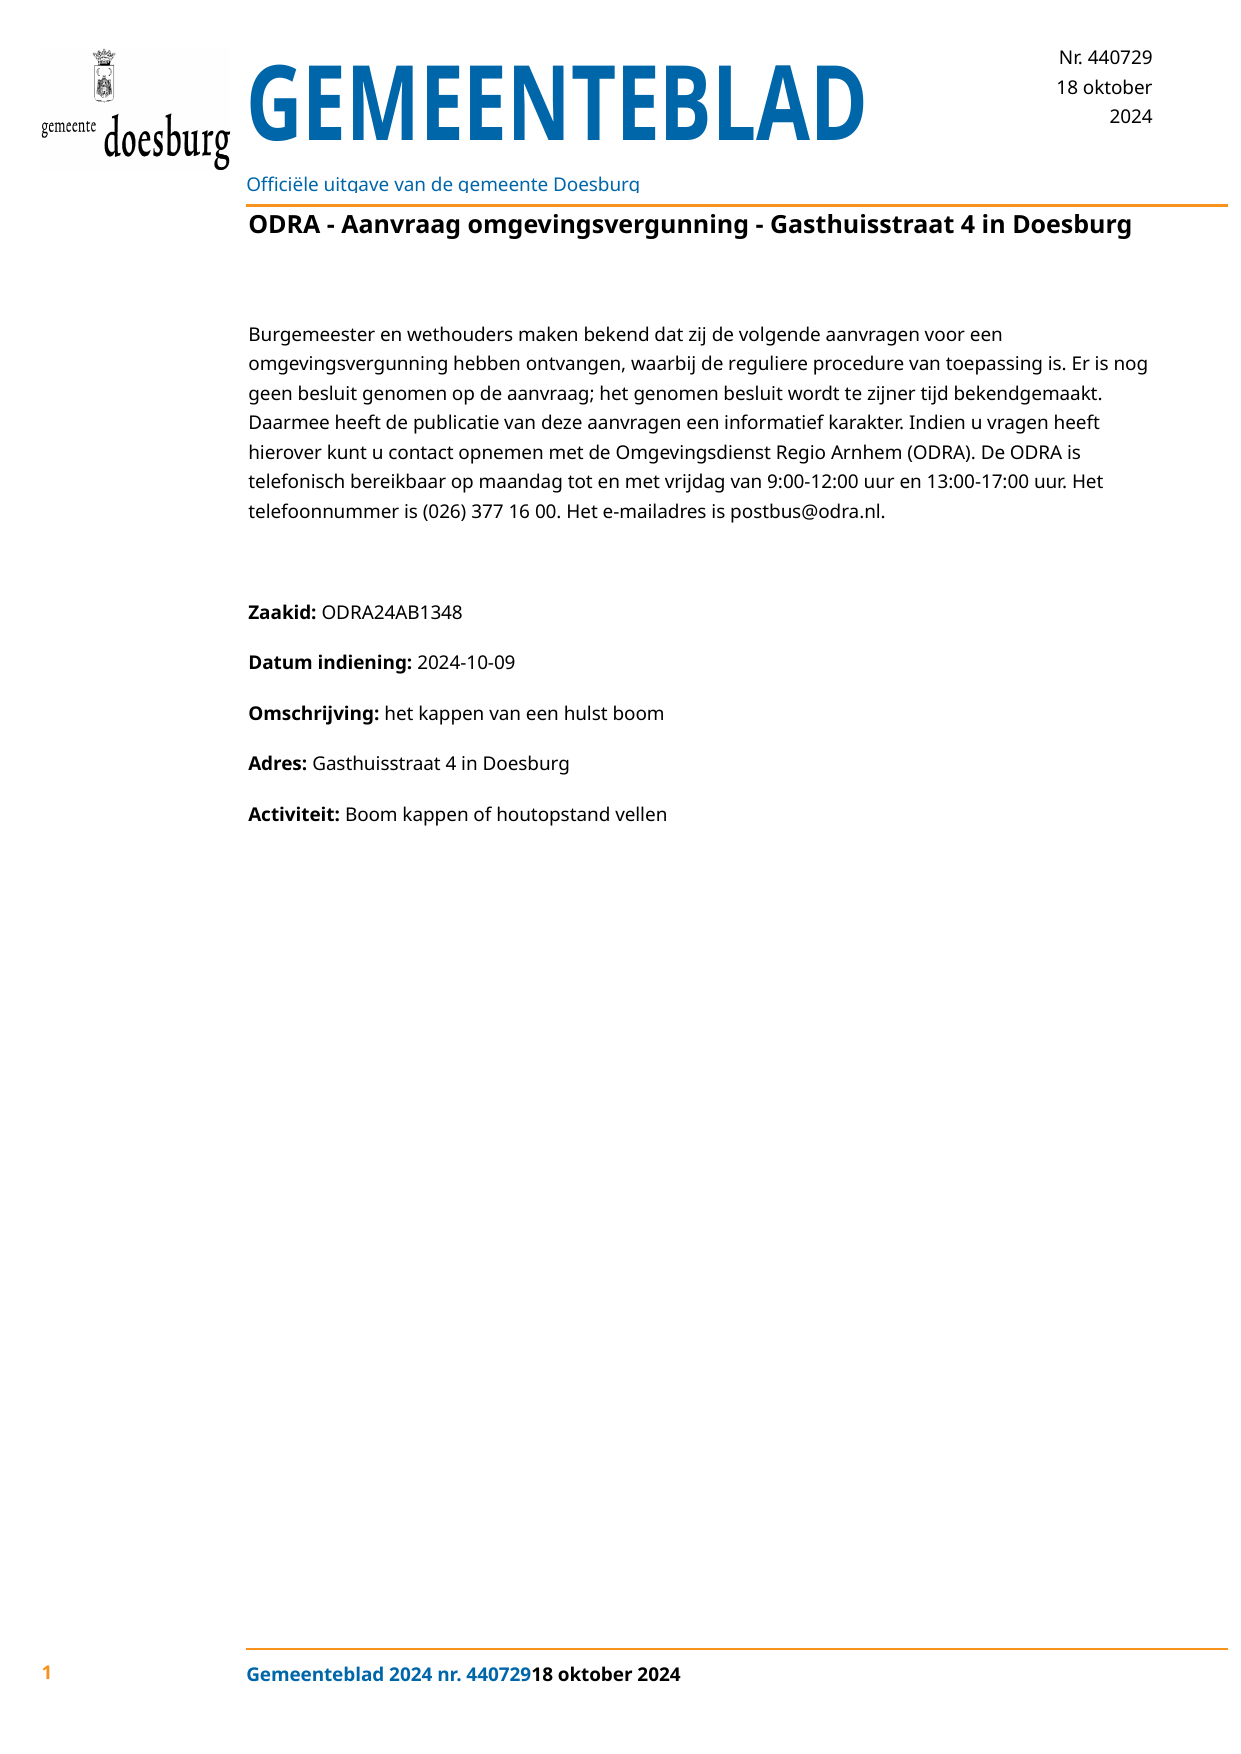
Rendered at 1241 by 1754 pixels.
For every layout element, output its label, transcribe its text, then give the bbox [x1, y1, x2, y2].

text Datum indiening: 2024-10-09 [248, 649, 1152, 675]
picture [41, 47, 231, 172]
text Burgemeester en wethouders maken bekend dat zij de volgende aanvragen voor een omgevingsvergunning hebben ontvangen, waarbij de reguliere procedure van toepassing is. Er is nog geen besluit genomen op de aanvraag; het genomen besluit wordt te zijner tijd bekendgemaakt. Daarmee heeft de publicatie van deze aanvragen een informatief karakter. Indien u vragen heeft hierover kunt u contact opnemen met de Omgevingsdienst Regio Arnhem (ODRA). De ODRA is telefonisch bereikbaar op maandag tot en met vrijdag van 9:00-12:00 uur en 13:00-17:00 uur. Het telefoonnummer is (026) 377 16 00. Het e-mailadres is postbus@odra.nl. [248, 321, 1152, 524]
text Activiteit: Boom kappen of houtopstand vellen [248, 801, 1152, 826]
text ODRA - Aanvraag omgevingsvergunning - Gasthuisstraat 4 in Doesburg [248, 207, 1152, 241]
text Zaakid: ODRA24AB1348 [248, 599, 1152, 625]
text Adres: Gasthuisstraat 4 in Doesburg [248, 750, 1152, 776]
text Omschrijving: het kappen van een hulst boom [248, 700, 1152, 726]
